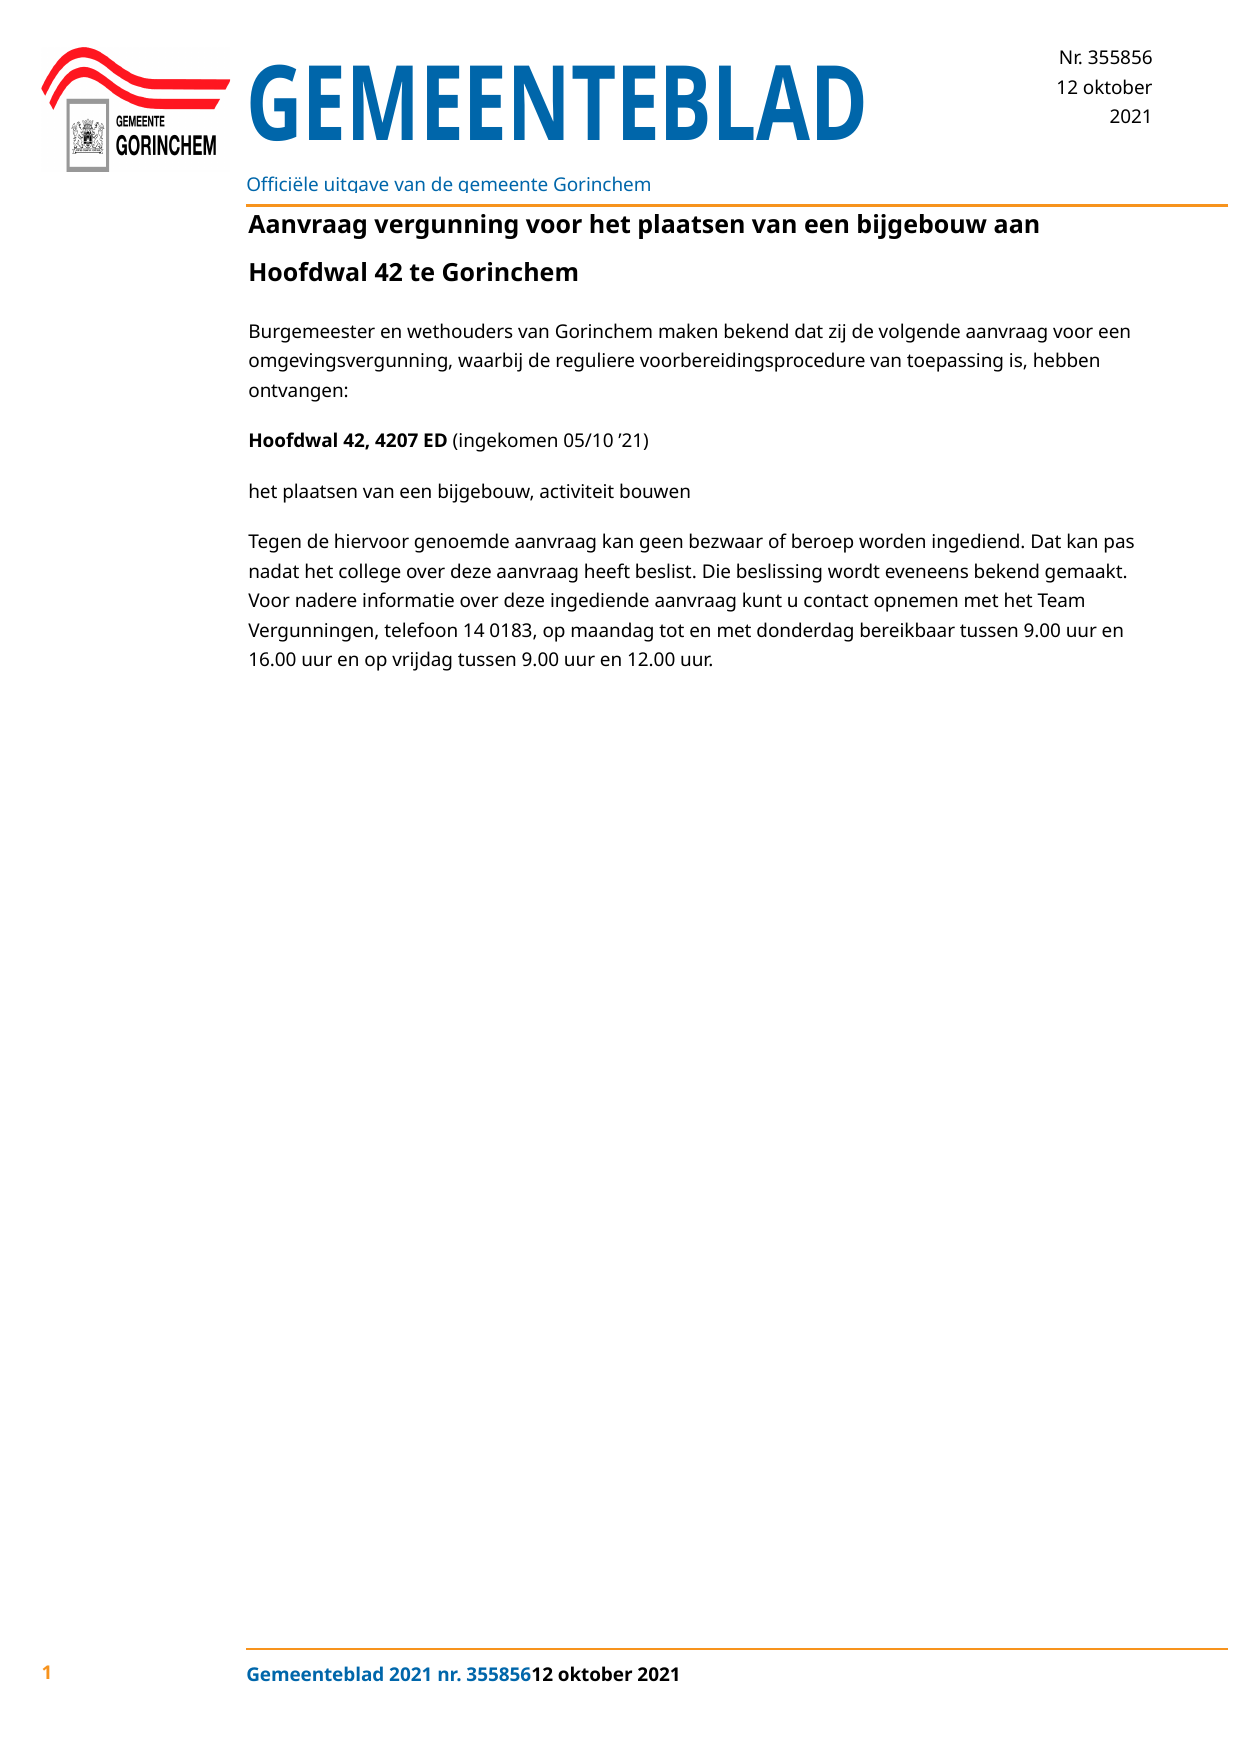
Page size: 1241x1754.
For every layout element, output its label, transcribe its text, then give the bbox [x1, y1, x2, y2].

text Tegen de hiervoor genoemde aanvraag kan geen bezwaar of beroep worden ingediend. Dat kan pas nadat het college over deze aanvraag heeft beslist. Die beslissing wordt eveneens bekend gemaakt. Voor nadere informatie over deze ingediende aanvraag kunt u contact opnemen met het Team Vergunningen, telefoon 14 0183, op maandag tot en met donderdag bereikbaar tussen 9.00 uur en 16.00 uur en op vrijdag tussen 9.00 uur en 12.00 uur. [248, 528, 1152, 672]
picture [41, 47, 231, 172]
text Hoofdwal 42, 4207 ED (ingekomen 05/10 ’21) [248, 427, 1152, 453]
text Burgemeester en wethouders van Gorinchem maken bekend dat zij de volgende aanvraag voor een omgevingsvergunning, waarbij de reguliere voorbereidingsprocedure van toepassing is, hebben ontvangen: [248, 318, 1152, 403]
text het plaatsen van een bijgebouw, activiteit bouwen [248, 478, 1152, 504]
text Aanvraag vergunning voor het plaatsen van een bijgebouw aan Hoofdwal 42 te Gorinchem [248, 207, 1152, 288]
